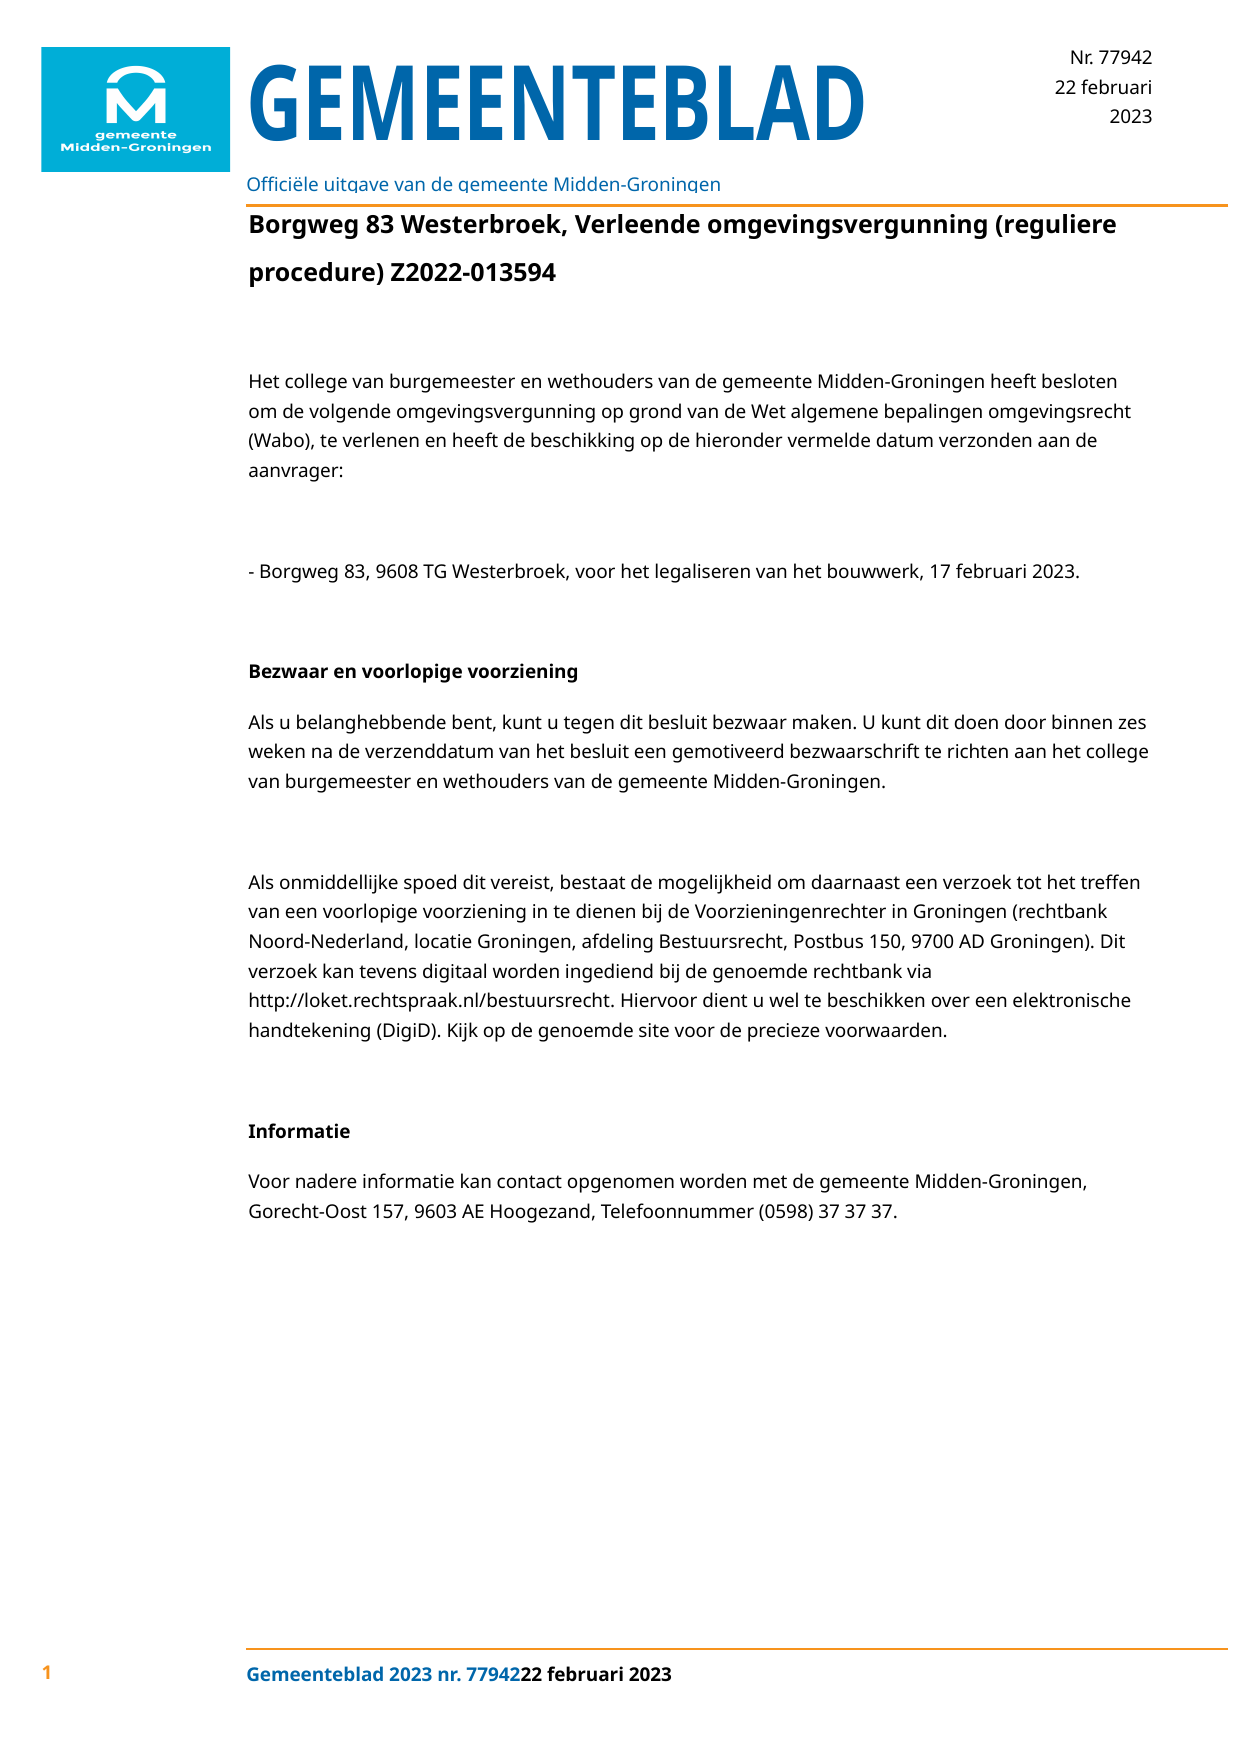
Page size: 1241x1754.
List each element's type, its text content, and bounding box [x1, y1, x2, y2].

text Borgweg 83 Westerbroek, Verleende omgevingsvergunning (reguliere procedure) Z2022-013594 [248, 207, 1152, 288]
picture [184, 146, 190, 153]
picture [107, 89, 165, 122]
text Voor nadere informatie kan contact opgenomen worden met de gemeente Midden-Groningen, Gorecht-Oost 157, 9603 AE Hoogezand, Telefoonnummer (0598) 37 37 37. [248, 1168, 1152, 1224]
picture [108, 66, 164, 82]
text Als onmiddellijke spoed dit vereist, bestaat de mogelijkheid om daarnaast een verzoek tot het treffen van een voorlopige voorziening in te dienen bij de Voorzieningenrechter in Groningen (rechtbank Noord-Nederland, locatie Groningen, afdeling Bestuursrecht, Postbus 150, 9700 AD Groningen). Dit verzoek kan tevens digitaal worden ingediend bij de genoemde rechtbank via http://loket.rechtspraak.nl/bestuursrecht. Hiervoor dient u wel te beschikken over een elektronische handtekening (DigiD). Kijk op de genoemde site voor de precieze voorwaarden. [248, 869, 1152, 1043]
text Informatie [248, 1118, 1152, 1144]
text Het college van burgemeester en wethouders van de gemeente Midden-Groningen heeft besloten om de volgende omgevingsvergunning op grond van de Wet algemene bepalingen omgevingsrecht (Wabo), te verlenen en heeft de beschikking op de hieronder vermelde datum verzonden aan de aanvrager: [248, 368, 1152, 483]
text Bezwaar en voorlopige voorziening [248, 659, 1152, 684]
text - Borgweg 83, 9608 TG Westerbroek, voor het legaliseren van het bouwwerk, 17 februari 2023. [248, 558, 1152, 584]
text Als u belanghebbende bent, kunt u tegen dit besluit bezwaar maken. U kunt dit doen door binnen zes weken na de verzenddatum van het besluit een gemotiveerd bezwaarschrift te richten aan het college van burgemeester en wethouders van de gemeente Midden-Groningen. [248, 709, 1152, 794]
